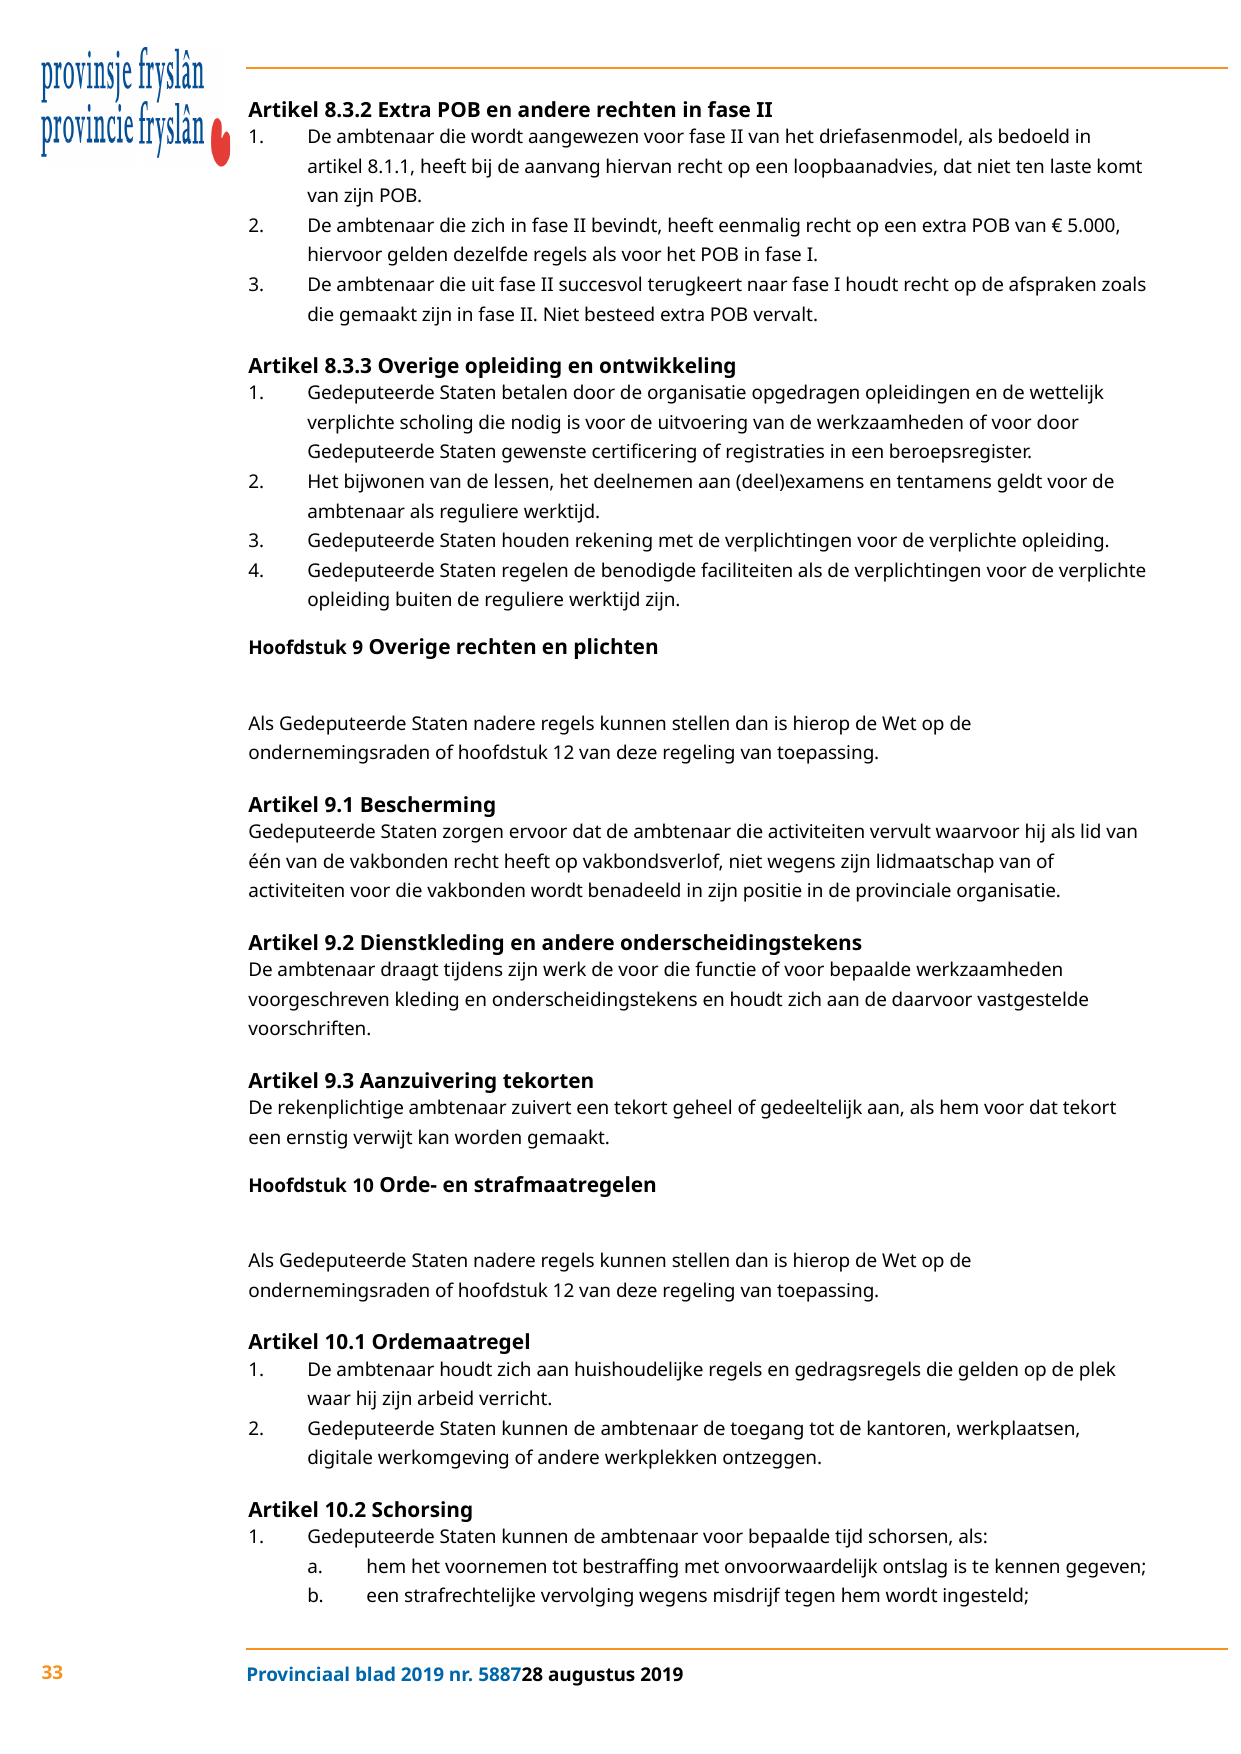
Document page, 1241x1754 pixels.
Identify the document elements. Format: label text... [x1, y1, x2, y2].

text Gedeputeerde Staten zorgen ervoor dat de ambtenaar die activiteiten vervult waarvoor hij als lid van één van de vakbonden recht heeft op vakbondsverlof, niet wegens zijn lidmaatschap van of activiteiten voor die vakbonden wordt benadeeld in zijn positie in de provinciale organisatie. [248, 818, 1152, 903]
text Artikel 8.3.2 Extra POB en andere rechten in fase II [248, 95, 1152, 123]
text Hoofdstuk 10 Orde- en strafmaatregelen [248, 1170, 1152, 1198]
list Gedeputeerde Staten betalen door de organisatie opgedragen opleidingen en de wettelijk verplichte scholing die nodig is voor de uitvoering van de werkzaamheden of voor door Gedeputeerde Staten gewenste certificering of registraties in een beroepsregister. [248, 379, 1152, 464]
list De ambtenaar die wordt aangewezen voor fase II van het driefasenmodel, als bedoeld in artikel 8.1.1, heeft bij de aanvang hiervan recht op een loopbaanadvies, dat niet ten laste komt van zijn POB. [248, 123, 1152, 208]
text Artikel 10.1 Ordemaatregel [248, 1327, 1152, 1356]
list De ambtenaar die zich in fase II bevindt, heeft eenmalig recht op een extra POB van € 5.000, hiervoor gelden dezelfde regels als voor het POB in fase I. [248, 212, 1152, 267]
list Gedeputeerde Staten regelen de benodigde faciliteiten als de verplichtingen voor de verplichte opleiding buiten de reguliere werktijd zijn. [248, 557, 1152, 612]
text De rekenplichtige ambtenaar zuivert een tekort geheel of gedeeltelijk aan, als hem voor dat tekort een ernstig verwijt kan worden gemaakt. [248, 1094, 1152, 1150]
text De ambtenaar draagt tijdens zijn werk de voor die functie of voor bepaalde werkzaamheden voorgeschreven kleding en onderscheidingstekens en houdt zich aan de daarvoor vastgestelde voorschriften. [248, 956, 1152, 1041]
text Artikel 8.3.3 Overige opleiding en ontwikkeling [248, 351, 1152, 379]
list De ambtenaar die uit fase II succesvol terugkeert naar fase I houdt recht op de afspraken zoals die gemaakt zijn in fase II. Niet besteed extra POB vervalt. [248, 271, 1152, 326]
list een strafrechtelijke vervolging wegens misdrijf tegen hem wordt ingesteld; [307, 1583, 1152, 1608]
list hem het voornemen tot bestraffing met onvoorwaardelijk ontslag is te kennen gegeven; [307, 1553, 1152, 1579]
list De ambtenaar houdt zich aan huishoudelijke regels en gedragsregels die gelden op de plek waar hij zijn arbeid verricht. [248, 1356, 1152, 1411]
list Gedeputeerde Staten kunnen de ambtenaar de toegang tot de kantoren, werkplaatsen, digitale werkomgeving of andere werkplekken ontzeggen. [248, 1415, 1152, 1470]
text Als Gedeputeerde Staten nadere regels kunnen stellen dan is hierop de Wet op de ondernemingsraden of hoofdstuk 12 van deze regeling van toepassing. [248, 1247, 1152, 1303]
text Artikel 9.3 Aanzuivering tekorten [248, 1066, 1152, 1094]
text Hoofdstuk 9 Overige rechten en plichten [248, 632, 1152, 661]
text Artikel 9.1 Bescherming [248, 790, 1152, 818]
text Artikel 9.2 Dienstkleding en andere onderscheidingstekens [248, 928, 1152, 956]
picture [41, 47, 231, 172]
text Artikel 10.2 Schorsing [248, 1495, 1152, 1523]
text Als Gedeputeerde Staten nadere regels kunnen stellen dan is hierop de Wet op de ondernemingsraden of hoofdstuk 12 van deze regeling van toepassing. [248, 710, 1152, 765]
list Gedeputeerde Staten kunnen de ambtenaar voor bepaalde tijd schorsen, als: [248, 1523, 1152, 1549]
list Gedeputeerde Staten houden rekening met de verplichtingen voor de verplichte opleiding. [248, 527, 1152, 553]
list Het bijwonen van de lessen, het deelnemen aan (deel)examens en tentamens geldt voor de ambtenaar als reguliere werktijd. [248, 468, 1152, 524]
